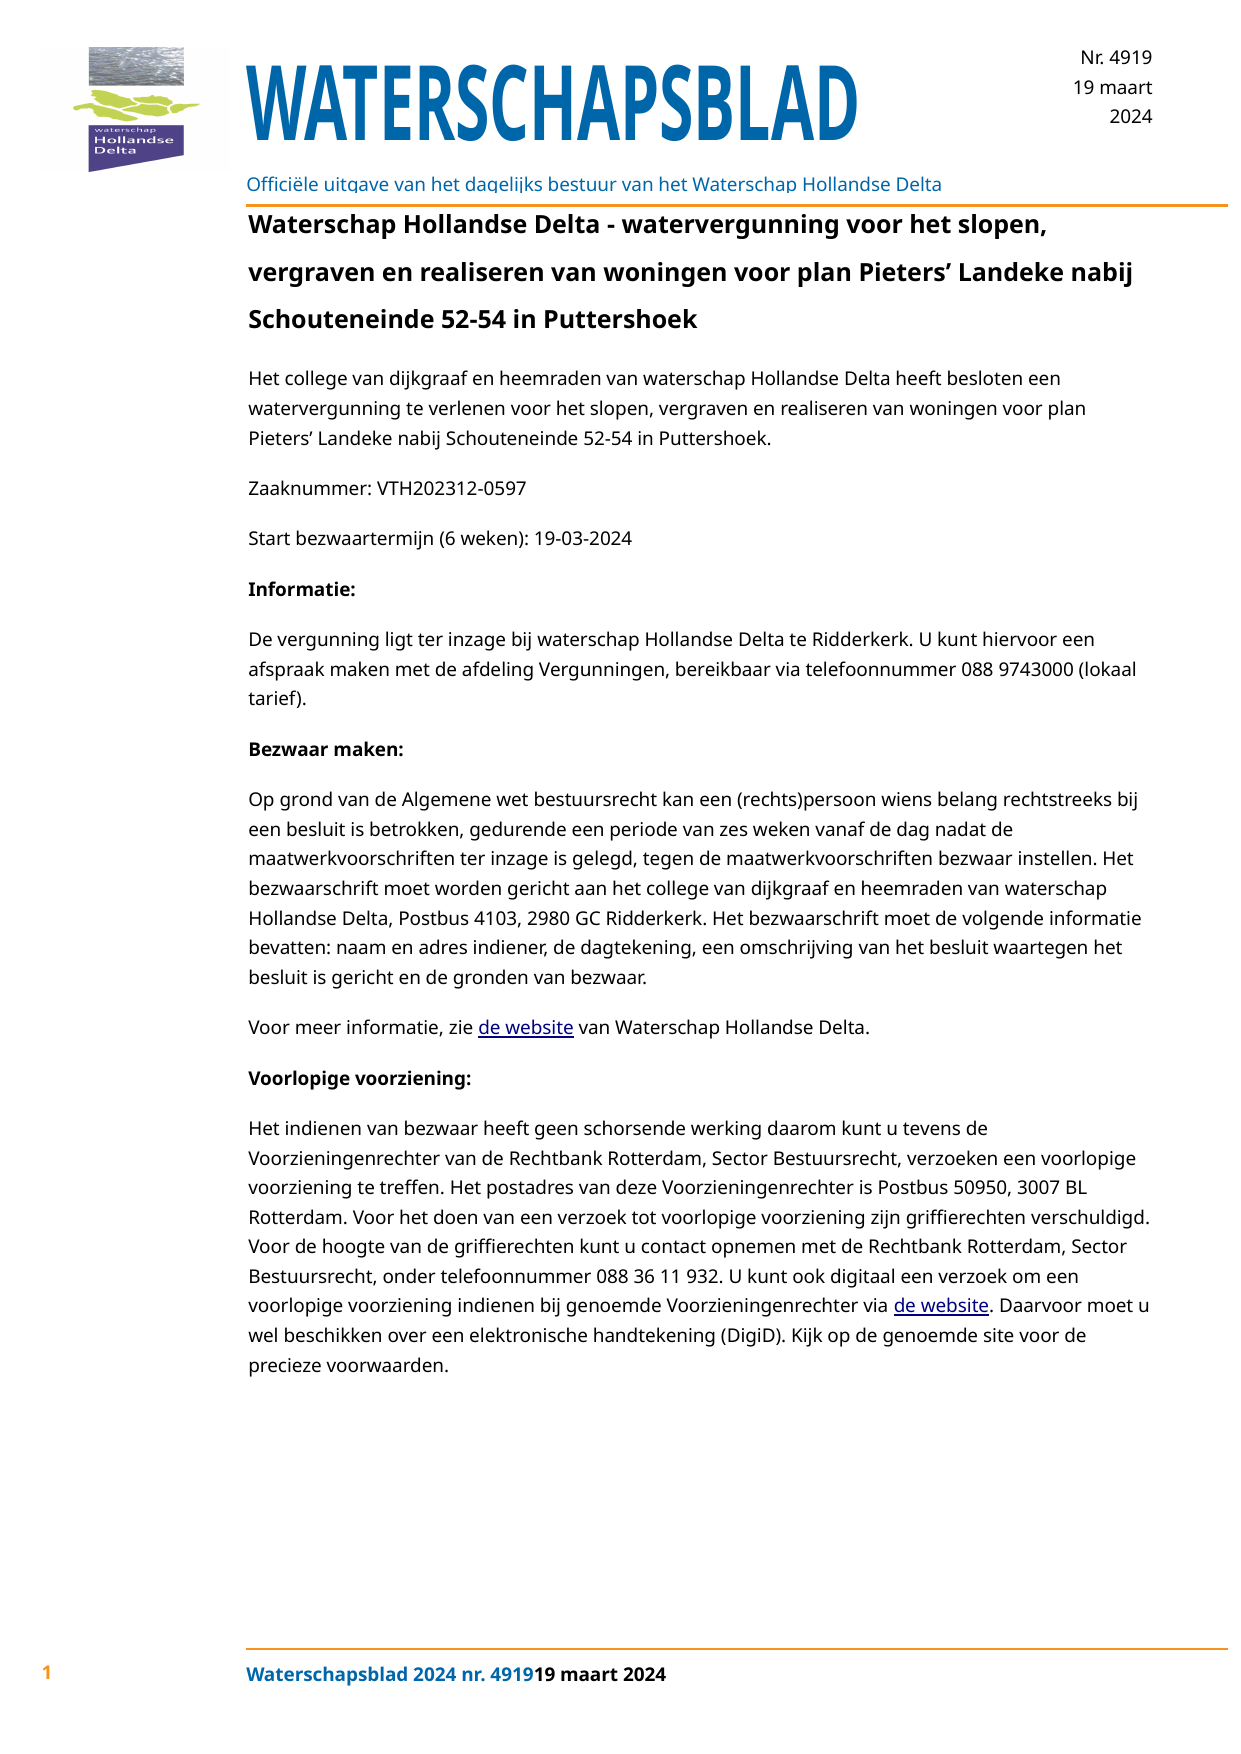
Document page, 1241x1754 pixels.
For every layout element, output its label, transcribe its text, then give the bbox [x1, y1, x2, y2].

text Bezwaar maken: [248, 736, 1152, 762]
picture [41, 47, 231, 172]
text Waterschap Hollandse Delta - watervergunning voor het slopen, vergraven en realiseren van woningen voor plan Pieters’ Landeke nabij Schouteneinde 52-54 in Puttershoek [248, 207, 1152, 336]
text Het indienen van bezwaar heeft geen schorsende werking daarom kunt u tevens de Voorzieningenrechter van de Rechtbank Rotterdam, Sector Bestuursrecht, verzoeken een voorlopige voorziening te treffen. Het postadres van deze Voorzieningenrechter is Postbus 50950, 3007 BL Rotterdam. Voor het doen van een verzoek tot voorlopige voorziening zijn griffierechten verschuldigd. Voor de hoogte van de griffierechten kunt u contact opnemen met de Rechtbank Rotterdam, Sector Bestuursrecht, onder telefoonnummer 088 36 11 932. U kunt ook digitaal een verzoek om een voorlopige voorziening indienen bij genoemde Voorzieningenrechter via de website. Daarvoor moet u wel beschikken over een elektronische handtekening (DigiD). Kijk op de genoemde site voor de precieze voorwaarden. [248, 1115, 1152, 1377]
text Start bezwaartermijn (6 weken): 19-03-2024 [248, 526, 1152, 551]
text Zaaknummer: VTH202312-0597 [248, 475, 1152, 501]
text Op grond van de Algemene wet bestuursrecht kan een (rechts)persoon wiens belang rechtstreeks bij een besluit is betrokken, gedurende een periode van zes weken vanaf de dag nadat de maatwerkvoorschriften ter inzage is gelegd, tegen de maatwerkvoorschriften bezwaar instellen. Het bezwaarschrift moet worden gericht aan het college van dijkgraaf en heemraden van waterschap Hollandse Delta, Postbus 4103, 2980 GC Ridderkerk. Het bezwaarschrift moet de volgende informatie bevatten: naam en adres indiener, de dagtekening, een omschrijving van het besluit waartegen het besluit is gericht en de gronden van bezwaar. [248, 786, 1152, 989]
text Voorlopige voorziening: [248, 1065, 1152, 1090]
text Voor meer informatie, zie de website van Waterschap Hollandse Delta. [248, 1014, 1152, 1040]
text De vergunning ligt ter inzage bij waterschap Hollandse Delta te Ridderkerk. U kunt hiervoor een afspraak maken met de afdeling Vergunningen, bereikbaar via telefoonnummer 088 9743000 (lokaal tarief). [248, 626, 1152, 711]
text Het college van dijkgraaf en heemraden van waterschap Hollandse Delta heeft besloten een watervergunning te verlenen voor het slopen, vergraven en realiseren van woningen voor plan Pieters’ Landeke nabij Schouteneinde 52-54 in Puttershoek. [248, 366, 1152, 450]
text Informatie: [248, 576, 1152, 602]
